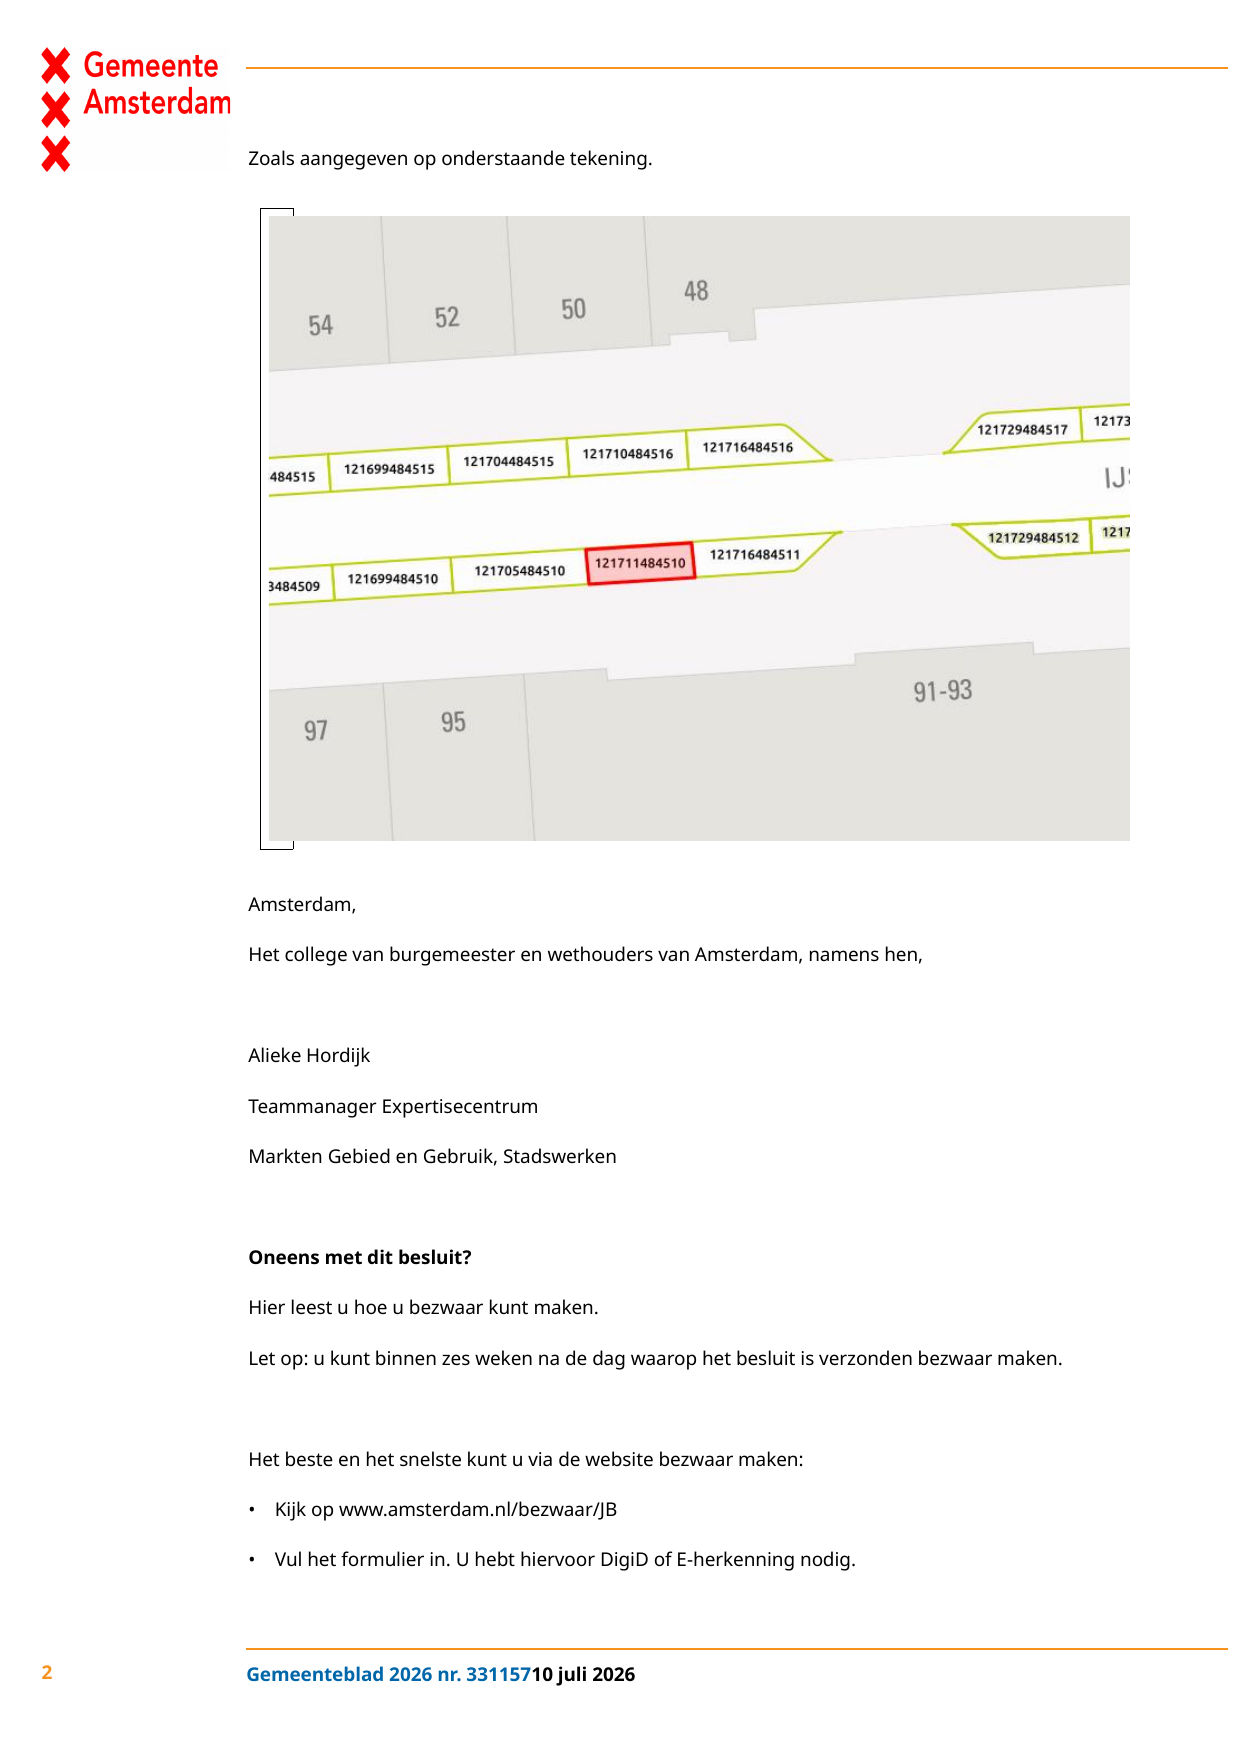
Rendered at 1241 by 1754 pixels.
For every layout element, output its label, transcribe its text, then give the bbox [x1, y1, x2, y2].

text Oneens met dit besluit? [248, 1244, 1152, 1270]
picture [41, 47, 231, 172]
text • Vul het formulier in. U hebt hiervoor DigiD of E-herkenning nodig. [248, 1547, 1152, 1572]
text Alieke Hordijk [248, 1042, 1152, 1068]
text Amsterdam, [248, 891, 1152, 917]
text Het college van burgemeester en wethouders van Amsterdam, namens hen, [248, 942, 1152, 967]
text Markten Gebied en Gebruik, Stadswerken [248, 1143, 1152, 1169]
text Hier leest u hoe u bezwaar kunt maken. [248, 1294, 1152, 1320]
text Het beste en het snelste kunt u via de website bezwaar maken: [248, 1446, 1152, 1472]
text Teammanager Expertisecentrum [248, 1093, 1152, 1119]
picture [268, 216, 1130, 841]
text Zoals aangegeven op onderstaande tekening. [248, 145, 1152, 171]
text Let op: u kunt binnen zes weken na de dag waarop het besluit is verzonden bezwaar maken. [248, 1345, 1152, 1371]
text • Kijk op www.amsterdam.nl/bezwaar/JB [248, 1496, 1152, 1522]
